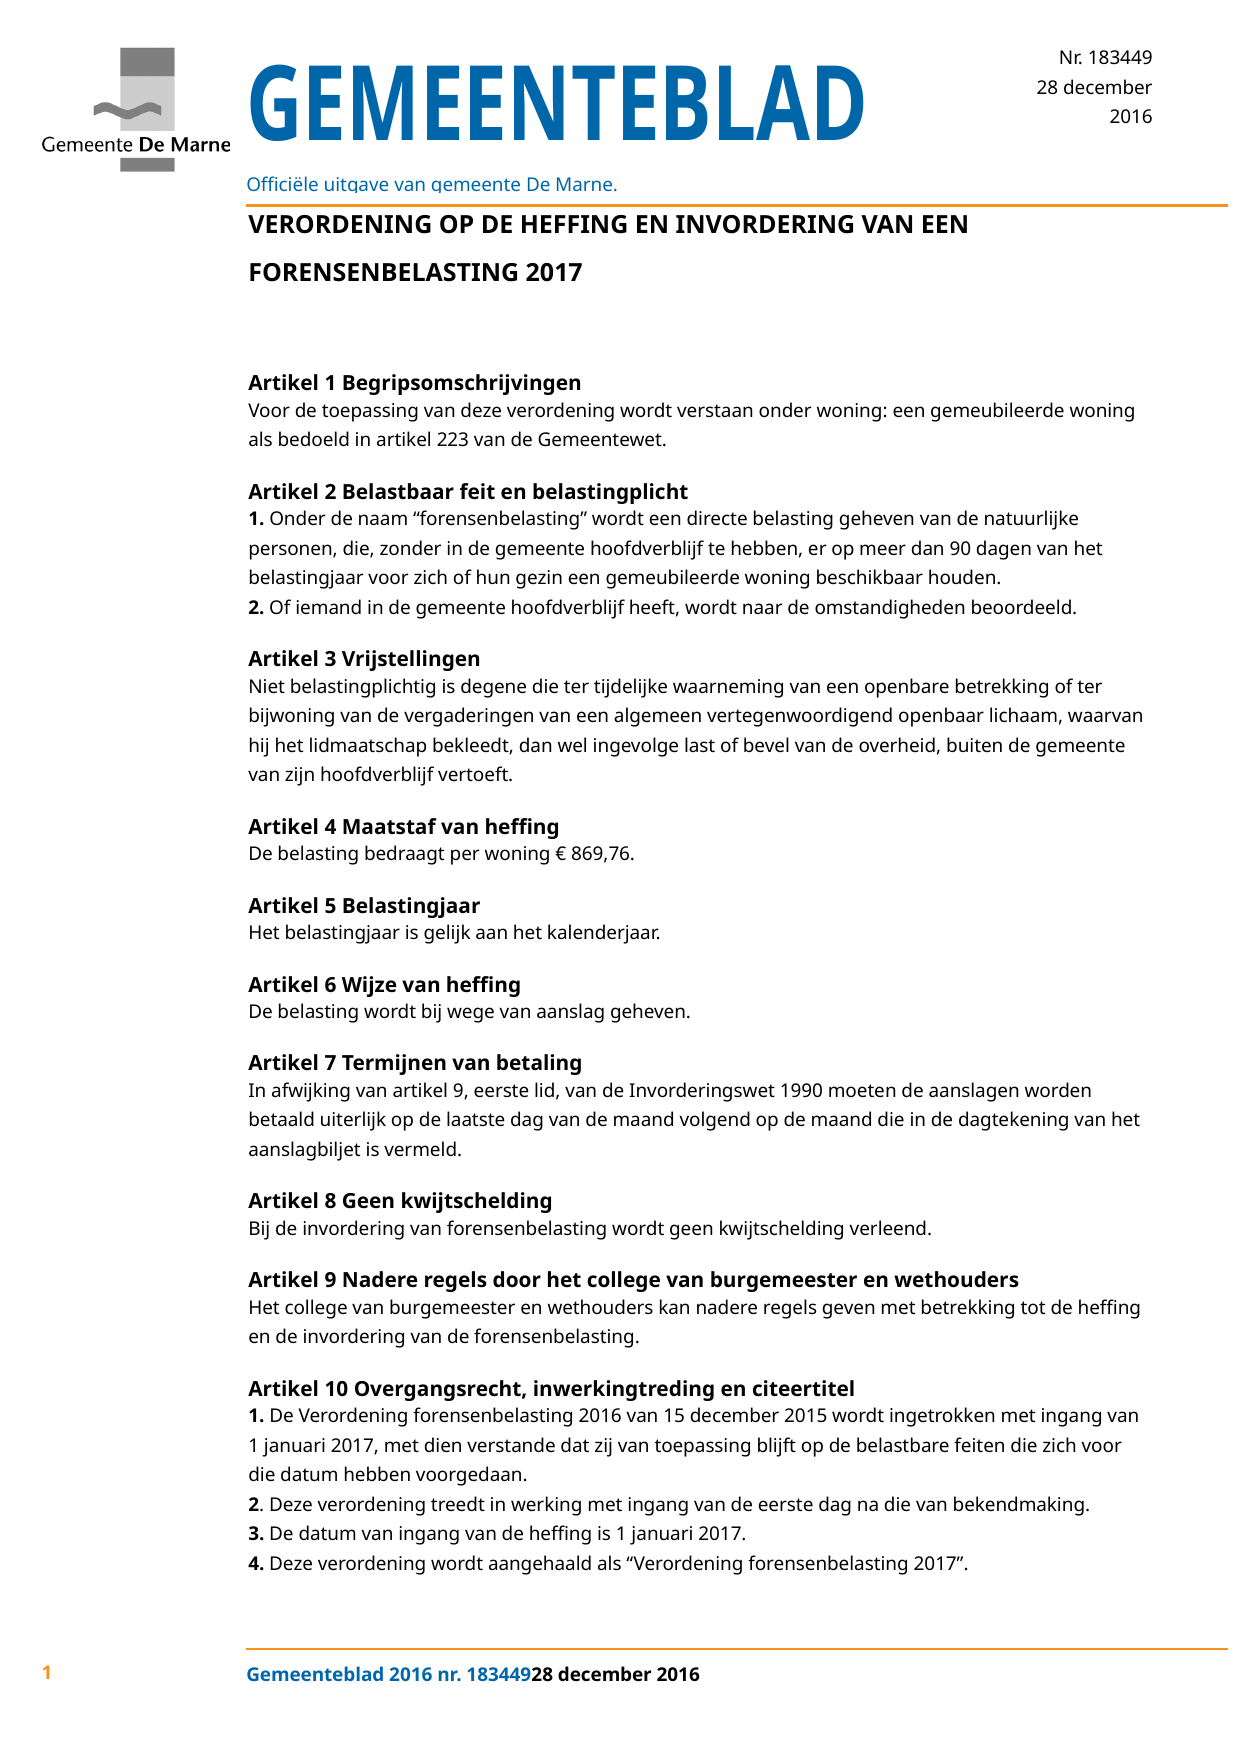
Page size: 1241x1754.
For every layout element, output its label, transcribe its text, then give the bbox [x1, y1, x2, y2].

text Artikel 10 Overgangsrecht, inwerkingtreding en citeertitel [248, 1374, 1152, 1402]
text 4. Deze verordening wordt aangehaald als “Verordening forensenbelasting 2017”. [248, 1550, 1152, 1576]
text 2. Deze verordening treedt in werking met ingang van de eerste dag na die van bekendmaking. [248, 1491, 1152, 1517]
text Niet belastingplichtig is degene die ter tijdelijke waarneming van een openbare betrekking of ter bijwoning van de vergaderingen van een algemeen vertegenwoordigend openbaar lichaam, waarvan hij het lidmaatschap bekleedt, dan wel ingevolge last of bevel van de overheid, buiten de gemeente van zijn hoofdverblijf vertoeft. [248, 673, 1152, 787]
text 3. De datum van ingang van de heffing is 1 januari 2017. [248, 1521, 1152, 1546]
text Artikel 7 Termijnen van betaling [248, 1048, 1152, 1077]
text Bij de invordering van forensenbelasting wordt geen kwijtschelding verleend. [248, 1215, 1152, 1241]
text Het college van burgemeester en wethouders kan nadere regels geven met betrekking tot de heffing en de invordering van de forensenbelasting. [248, 1294, 1152, 1349]
text Het belastingjaar is gelijk aan het kalenderjaar. [248, 919, 1152, 945]
text Artikel 8 Geen kwijtschelding [248, 1187, 1152, 1215]
text 1. Onder de naam “forensenbelasting” wordt een directe belasting geheven van de natuurlijke personen, die, zonder in de gemeente hoofdverblijf te hebben, er op meer dan 90 dagen van het belastingjaar voor zich of hun gezin een gemeubileerde woning beschikbaar houden. [248, 505, 1152, 590]
text Artikel 4 Maatstaf van heffing [248, 812, 1152, 840]
text Artikel 1 Begripsomschrijvingen [248, 368, 1152, 397]
text Artikel 9 Nadere regels door het college van burgemeester en wethouders [248, 1265, 1152, 1294]
text Artikel 6 Wijze van heffing [248, 970, 1152, 998]
text De belasting wordt bij wege van aanslag geheven. [248, 998, 1152, 1024]
picture [41, 47, 231, 172]
text Artikel 2 Belastbaar feit en belastingplicht [248, 477, 1152, 505]
text VERORDENING OP DE HEFFING EN INVORDERING VAN EEN FORENSENBELASTING 2017 [248, 207, 1152, 288]
text 1. De Verordening forensenbelasting 2016 van 15 december 2015 wordt ingetrokken met ingang van 1 januari 2017, met dien verstande dat zij van toepassing blijft op de belastbare feiten die zich voor die datum hebben voorgedaan. [248, 1402, 1152, 1487]
text Artikel 3 Vrijstellingen [248, 644, 1152, 673]
text Voor de toepassing van deze verordening wordt verstaan onder woning: een gemeubileerde woning als bedoeld in artikel 223 van de Gemeentewet. [248, 397, 1152, 452]
text In afwijking van artikel 9, eerste lid, van de Invorderingswet 1990 moeten de aanslagen worden betaald uiterlijk op de laatste dag van de maand volgend op de maand die in de dagtekening van het aanslagbiljet is vermeld. [248, 1077, 1152, 1162]
text 2. Of iemand in de gemeente hoofdverblijf heeft, wordt naar de omstandigheden beoordeeld. [248, 594, 1152, 620]
text Artikel 5 Belastingjaar [248, 891, 1152, 919]
text De belasting bedraagt per woning € 869,76. [248, 840, 1152, 866]
